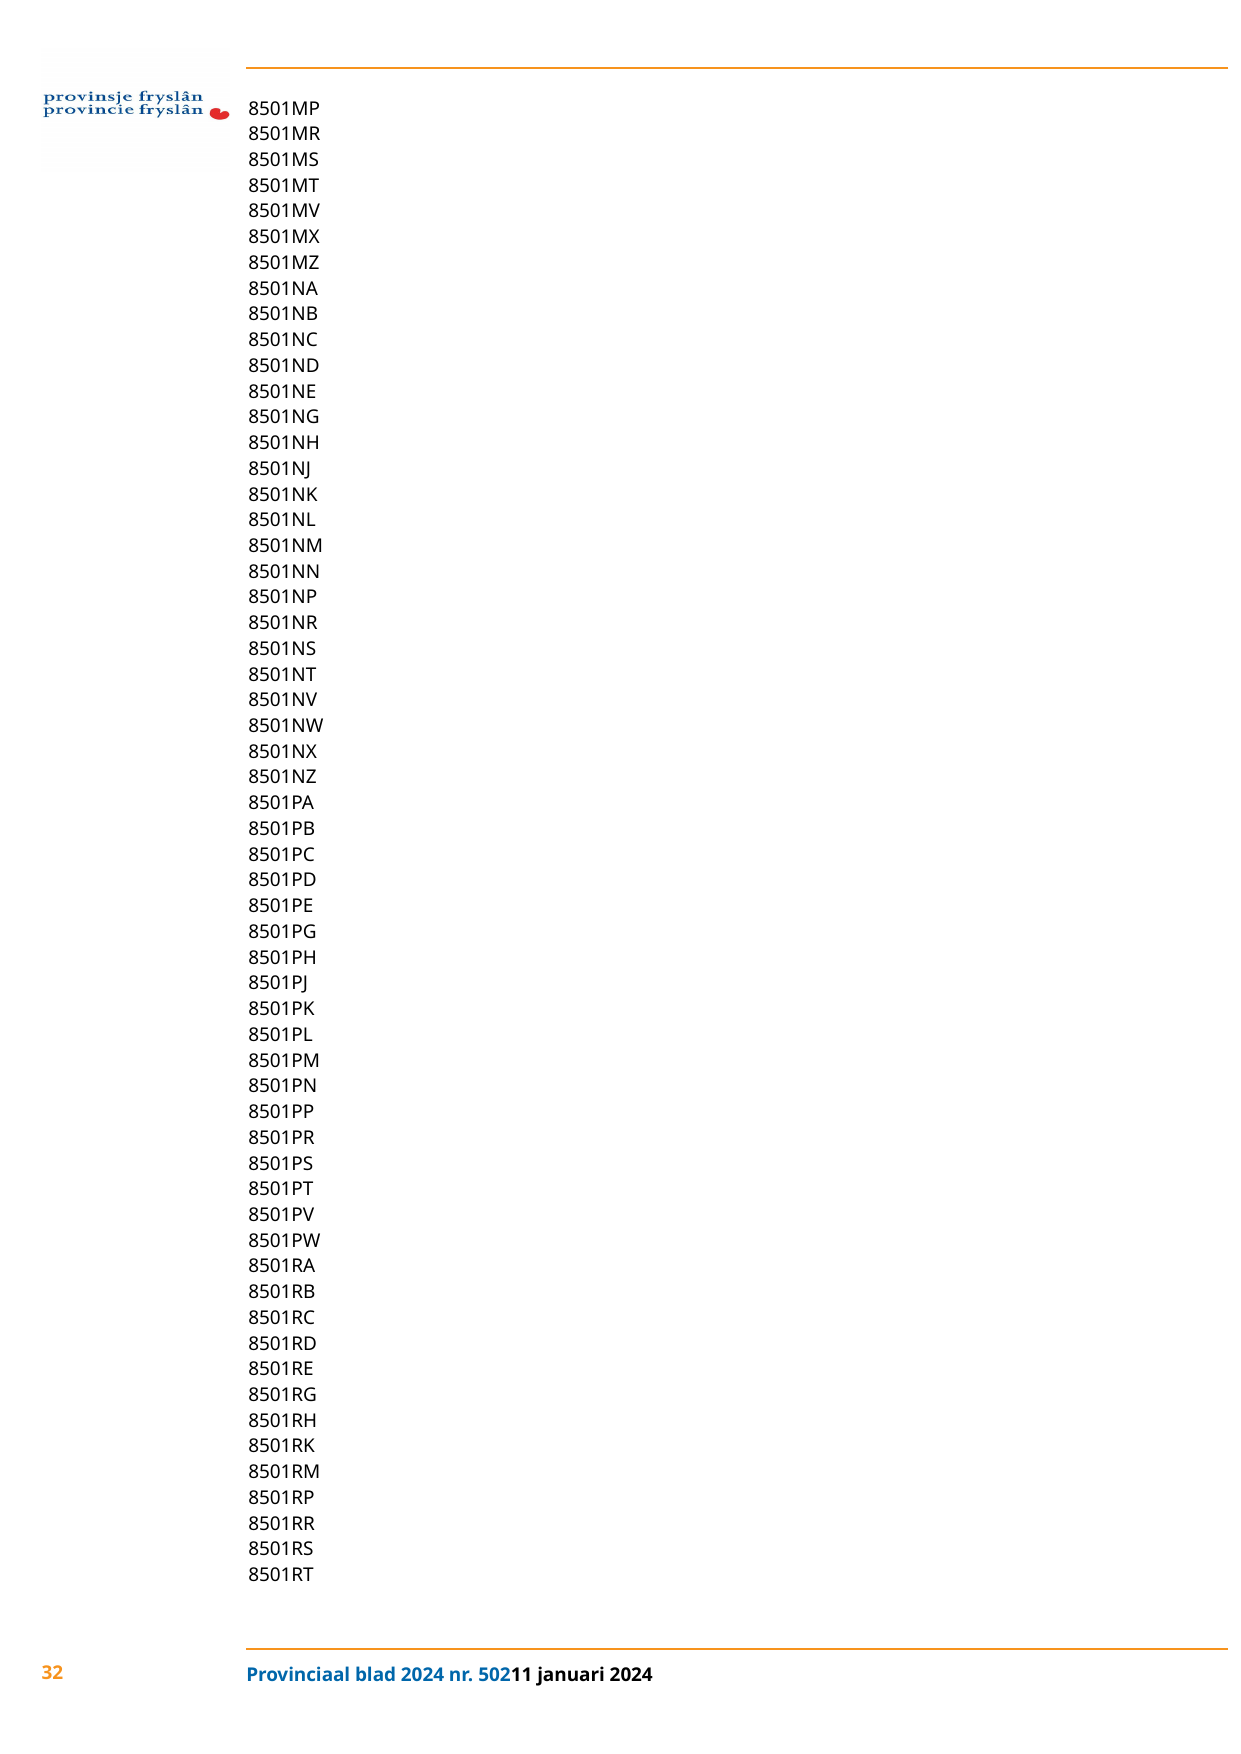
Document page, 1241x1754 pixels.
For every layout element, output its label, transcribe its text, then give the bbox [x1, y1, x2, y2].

table_cell 8501PT [248, 1175, 1152, 1201]
table_cell 8501NS [248, 635, 1152, 661]
table_cell 8501RC [248, 1304, 1152, 1330]
table_cell 8501PB [248, 815, 1152, 841]
table_cell 8501RP [248, 1484, 1152, 1510]
table_cell 8501PA [248, 790, 1152, 815]
table_cell 8501NL [248, 506, 1152, 532]
table_cell 8501NN [248, 558, 1152, 584]
table_cell 8501PH [248, 944, 1152, 969]
table_cell 8501PG [248, 918, 1152, 944]
table_cell 8501PS [248, 1150, 1152, 1175]
table_cell 8501RR [248, 1510, 1152, 1536]
table_cell 8501PR [248, 1124, 1152, 1150]
table_cell 8501NT [248, 661, 1152, 687]
table_cell 8501NC [248, 326, 1152, 352]
table_cell 8501MS [248, 146, 1152, 172]
table_cell 8501PW [248, 1227, 1152, 1253]
table_cell 8501NH [248, 429, 1152, 455]
table_cell 8501RH [248, 1407, 1152, 1433]
table_cell 8501NZ [248, 764, 1152, 789]
table_cell 8501RS [248, 1536, 1152, 1561]
table_cell 8501NM [248, 532, 1152, 558]
table_cell 8501NE [248, 378, 1152, 403]
table_cell 8501NG [248, 404, 1152, 429]
table_cell 8501RK [248, 1433, 1152, 1458]
table_cell 8501NP [248, 584, 1152, 609]
table_cell 8501PD [248, 867, 1152, 892]
table_cell 8501RB [248, 1278, 1152, 1304]
picture [41, 47, 231, 172]
table_cell 8501PE [248, 893, 1152, 918]
table_cell 8501PC [248, 841, 1152, 867]
table_cell 8501PV [248, 1201, 1152, 1227]
table_cell 8501NK [248, 481, 1152, 506]
table_cell 8501MX [248, 224, 1152, 249]
table_cell 8501NJ [248, 455, 1152, 481]
table_cell 8501RM [248, 1459, 1152, 1484]
table_cell 8501RT [248, 1561, 1152, 1587]
table_cell 8501PP [248, 1098, 1152, 1124]
table_cell 8501NR [248, 609, 1152, 635]
table_cell 8501PK [248, 995, 1152, 1021]
table_cell 8501MZ [248, 249, 1152, 275]
table_cell 8501PN [248, 1073, 1152, 1098]
table_cell 8501MP [248, 95, 1152, 121]
table_cell 8501NA [248, 275, 1152, 301]
table_cell 8501MT [248, 172, 1152, 198]
table_cell 8501NV [248, 687, 1152, 712]
table_cell 8501RA [248, 1253, 1152, 1278]
table_cell 8501RG [248, 1381, 1152, 1407]
table_cell 8501PM [248, 1047, 1152, 1072]
table_cell 8501NX [248, 738, 1152, 764]
table_cell 8501PL [248, 1021, 1152, 1047]
table_cell 8501NB [248, 301, 1152, 326]
table_cell 8501RD [248, 1330, 1152, 1356]
table_cell 8501ND [248, 352, 1152, 378]
table_cell 8501NW [248, 712, 1152, 738]
table_cell 8501PJ [248, 970, 1152, 995]
table_cell 8501MV [248, 198, 1152, 223]
table_cell 8501MR [248, 121, 1152, 146]
table_cell 8501RE [248, 1356, 1152, 1381]
